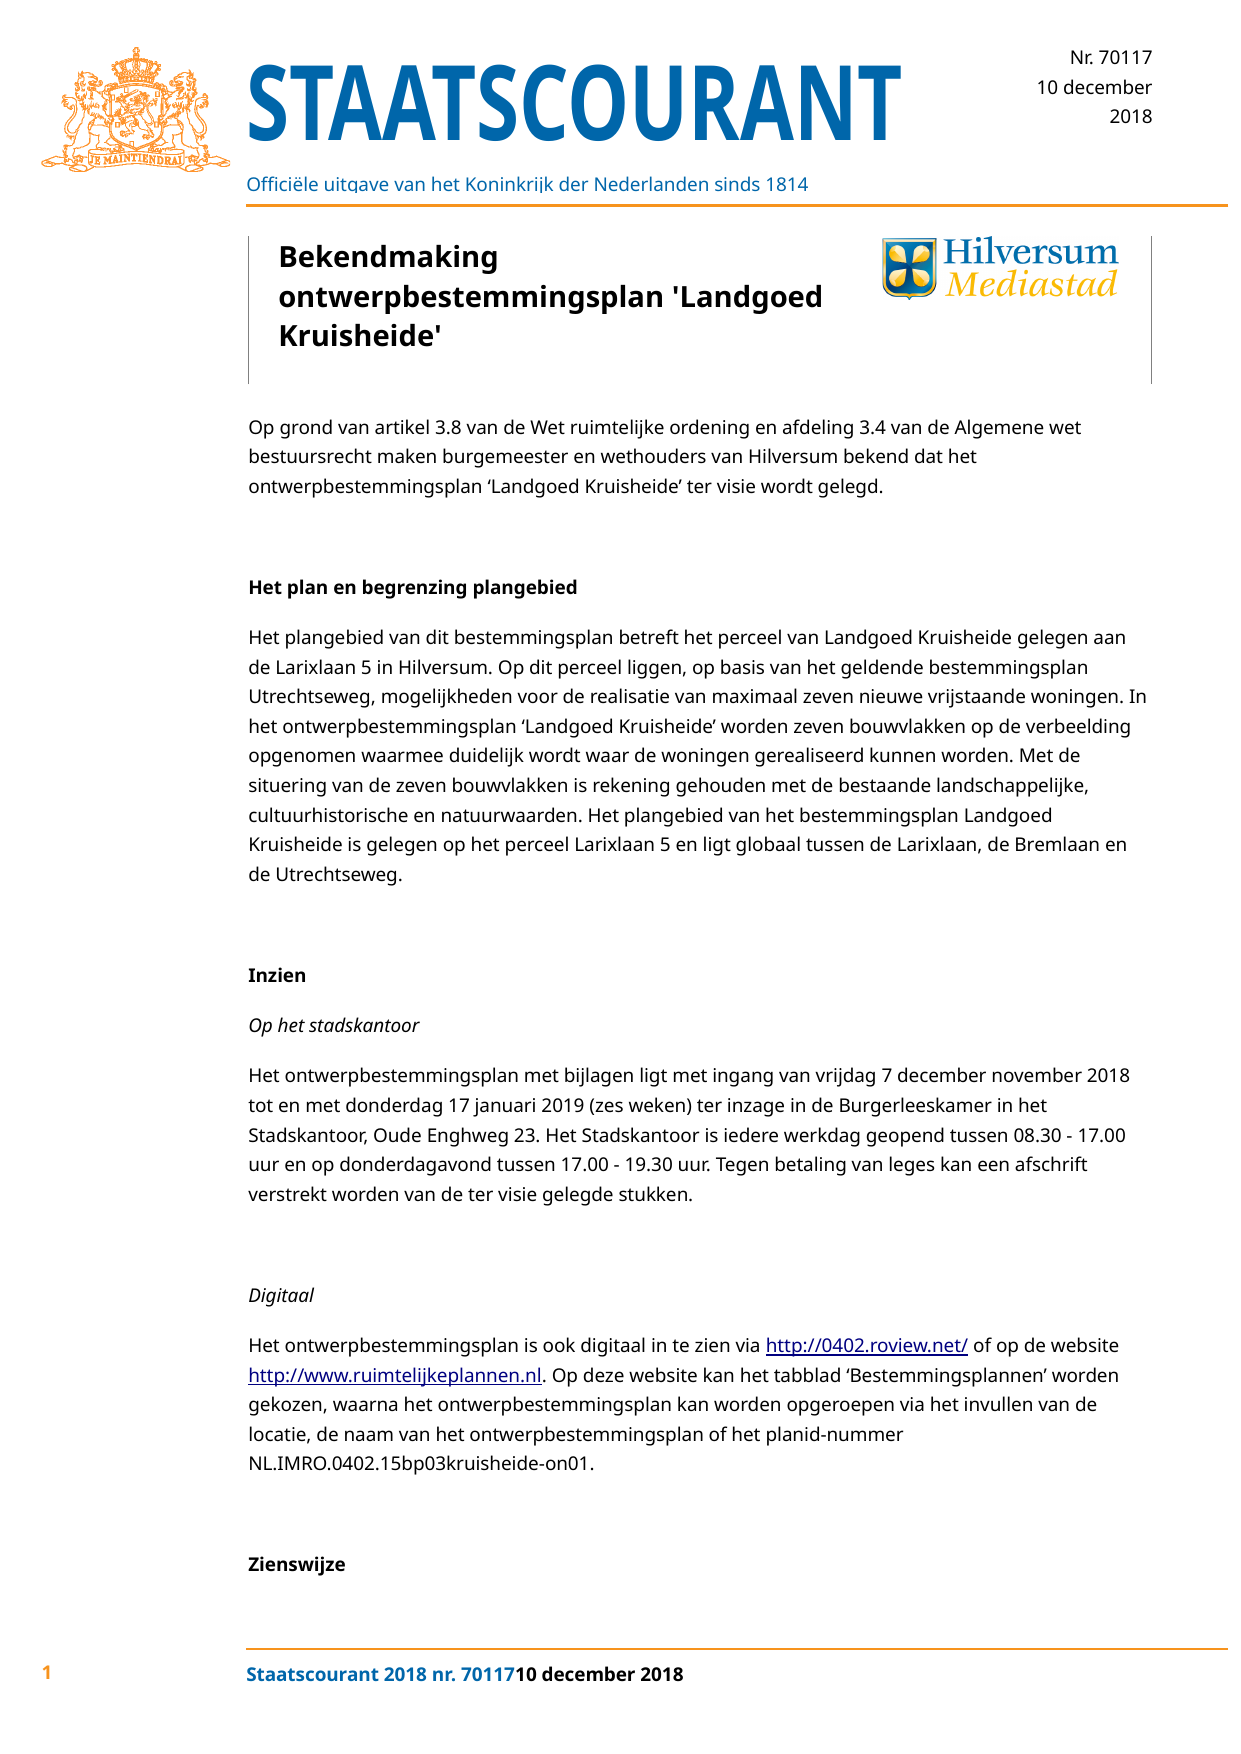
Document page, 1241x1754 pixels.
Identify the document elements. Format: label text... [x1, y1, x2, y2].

text Het plan en begrenzing plangebied [248, 574, 1152, 600]
table_header Bekendmaking ontwerpbestemmingsplan 'Landgoed Kruisheide' [249, 236, 850, 384]
text Digitaal [248, 1282, 1152, 1308]
text Op grond van artikel 3.8 van de Wet ruimtelijke ordening en afdeling 3.4 van de Algemene wet bestuursrecht maken burgemeester en wethouders van Hilversum bekend dat het ontwerpbestemmingsplan ‘Landgoed Kruisheide’ ter visie wordt gelegd. [248, 414, 1152, 499]
table_header [1119, 236, 1151, 299]
text Op het stadskantoor [248, 1012, 1152, 1038]
picture [41, 47, 231, 172]
text Het ontwerpbestemmingsplan is ook digitaal in te zien via http://0402.roview.net/ of op de website http://www.ruimtelijkeplannen.nl. Op deze website kan het tabblad ‘Bestemmingsplannen’ worden gekozen, waarna het ontwerpbestemmingsplan kan worden opgeroepen via het invullen van de locatie, de naam van het ontwerpbestemmingsplan of het planid-nummer NL.IMRO.0402.15bp03kruisheide-on01. [248, 1332, 1152, 1476]
table_header [850, 300, 1151, 384]
table_header [850, 236, 882, 299]
text Het plangebied van dit bestemmingsplan betreft het perceel van Landgoed Kruisheide gelegen aan de Larixlaan 5 in Hilversum. Op dit perceel liggen, op basis van het geldende bestemmingsplan Utrechtseweg, mogelijkheden voor de realisatie van maximaal zeven nieuwe vrijstaande woningen. In het ontwerpbestemmingsplan ‘Landgoed Kruisheide’ worden zeven bouwvlakken op de verbeelding opgenomen waarmee duidelijk wordt waar de woningen gerealiseerd kunnen worden. Met de situering van de zeven bouwvlakken is rekening gehouden met de bestaande landschappelijke, cultuurhistorische en natuurwaarden. Het plangebied van het bestemmingsplan Landgoed Kruisheide is gelegen op het perceel Larixlaan 5 en ligt globaal tussen de Larixlaan, de Bremlaan en de Utrechtseweg. [248, 624, 1152, 887]
text Inzien [248, 962, 1152, 988]
picture [882, 236, 1119, 300]
text Zienswijze [248, 1551, 1152, 1577]
text Het ontwerpbestemmingsplan met bijlagen ligt met ingang van vrijdag 7 december november 2018 tot en met donderdag 17 januari 2019 (zes weken) ter inzage in de Burgerleeskamer in het Stadskantoor, Oude Enghweg 23. Het Stadskantoor is iedere werkdag geopend tussen 08.30 - 17.00 uur en op donderdagavond tussen 17.00 - 19.30 uur. Tegen betaling van leges kan een afschrift verstrekt worden van de ter visie gelegde stukken. [248, 1063, 1152, 1207]
